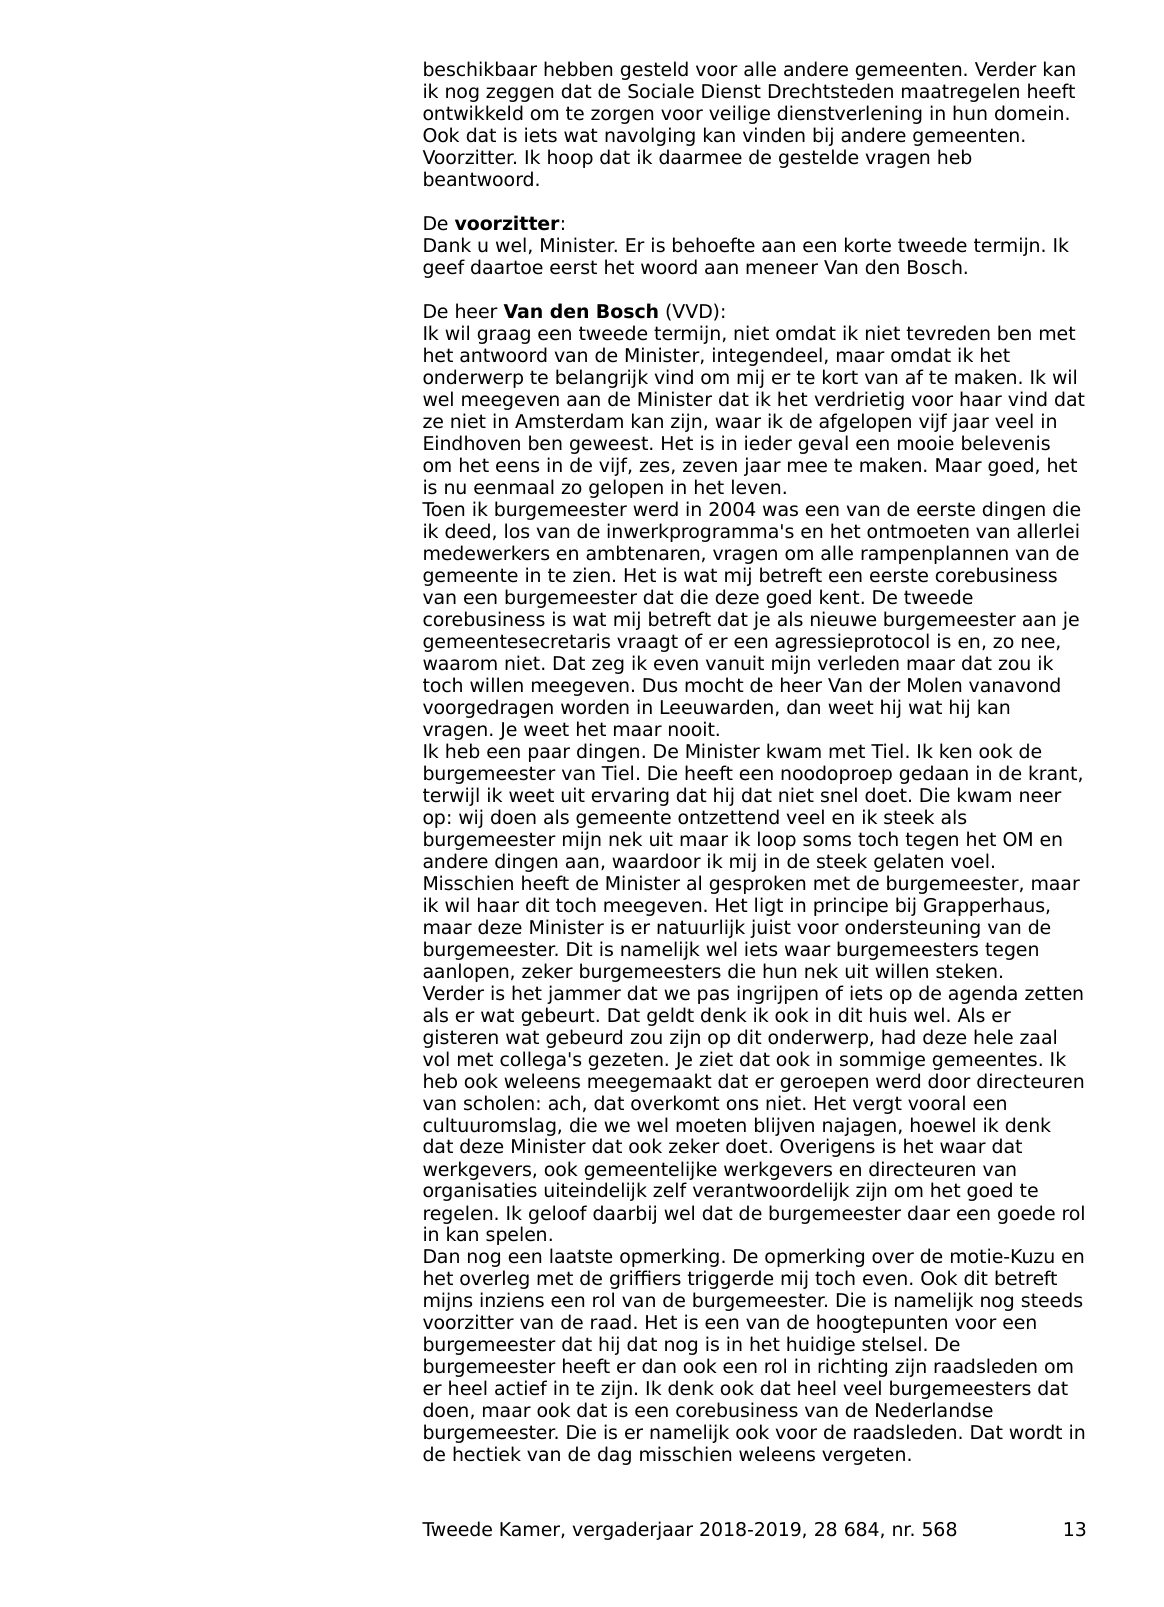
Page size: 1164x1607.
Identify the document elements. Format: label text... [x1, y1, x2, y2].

text Voorzitter. Ik hoop dat ik daarmee de gestelde vragen heb beantwoord. [422, 147, 1087, 191]
text De voorzitter: [422, 213, 1087, 235]
text Ik wil graag een tweede termijn, niet omdat ik niet tevreden ben met het antwoord van de Minister, integendeel, maar omdat ik het onderwerp te belangrijk vind om mij er te kort van af te maken. Ik wil wel meegeven aan de Minister dat ik het verdrietig voor haar vind dat ze niet in Amsterdam kan zijn, waar ik de afgelopen vijf jaar veel in Eindhoven ben geweest. Het is in ieder geval een mooie belevenis om het eens in de vijf, zes, zeven jaar mee te maken. Maar goed, het is nu eenmaal zo gelopen in het leven. [422, 323, 1087, 499]
text Toen ik burgemeester werd in 2004 was een van de eerste dingen die ik deed, los van de inwerkprogramma's en het ontmoeten van allerlei medewerkers en ambtenaren, vragen om alle rampenplannen van de gemeente in te zien. Het is wat mij betreft een eerste corebusiness van een burgemeester dat die deze goed kent. De tweede corebusiness is wat mij betreft dat je als nieuwe burgemeester aan je gemeentesecretaris vraagt of er een agressieprotocol is en, zo nee, waarom niet. Dat zeg ik even vanuit mijn verleden maar dat zou ik toch willen meegeven. Dus mocht de heer Van der Molen vanavond voorgedragen worden in Leeuwarden, dan weet hij wat hij kan vragen. Je weet het maar nooit. [422, 499, 1087, 741]
text De heer Van den Bosch (VVD): [422, 301, 1087, 323]
text Ik heb een paar dingen. De Minister kwam met Tiel. Ik ken ook de burgemeester van Tiel. Die heeft een noodoproep gedaan in de krant, terwijl ik weet uit ervaring dat hij dat niet snel doet. Die kwam neer op: wij doen als gemeente ontzettend veel en ik steek als burgemeester mijn nek uit maar ik loop soms toch tegen het OM en andere dingen aan, waardoor ik mij in de steek gelaten voel. Misschien heeft de Minister al gesproken met de burgemeester, maar ik wil haar dit toch meegeven. Het ligt in principe bij Grapperhaus, maar deze Minister is er natuurlijk juist voor ondersteuning van de burgemeester. Dit is namelijk wel iets waar burgemeesters tegen aanlopen, zeker burgemeesters die hun nek uit willen steken. [422, 741, 1087, 983]
text Dank u wel, Minister. Er is behoefte aan een korte tweede termijn. Ik geef daartoe eerst het woord aan meneer Van den Bosch. [422, 235, 1087, 279]
text Dan nog een laatste opmerking. De opmerking over de motie-Kuzu en het overleg met de griffiers triggerde mij toch even. Ook dit betreft mijns inziens een rol van de burgemeester. Die is namelijk nog steeds voorzitter van de raad. Het is een van de hoogtepunten voor een burgemeester dat hij dat nog is in het huidige stelsel. De burgemeester heeft er dan ook een rol in richting zijn raadsleden om er heel actief in te zijn. Ik denk ook dat heel veel burgemeesters dat doen, maar ook dat is een corebusiness van de Nederlandse burgemeester. Die is er namelijk ook voor de raadsleden. Dat wordt in de hectiek van de dag misschien weleens vergeten. [422, 1246, 1087, 1466]
text Verder is het jammer dat we pas ingrijpen of iets op de agenda zetten als er wat gebeurt. Dat geldt denk ik ook in dit huis wel. Als er gisteren wat gebeurd zou zijn op dit onderwerp, had deze hele zaal vol met collega's gezeten. Je ziet dat ook in sommige gemeentes. Ik heb ook weleens meegemaakt dat er geroepen werd door directeuren van scholen: ach, dat overkomt ons niet. Het vergt vooral een cultuuromslag, die we wel moeten blijven najagen, hoewel ik denk dat deze Minister dat ook zeker doet. Overigens is het waar dat werkgevers, ook gemeentelijke werkgevers en directeuren van organisaties uiteindelijk zelf verantwoordelijk zijn om het goed te regelen. Ik geloof daarbij wel dat de burgemeester daar een goede rol in kan spelen. [422, 983, 1087, 1246]
text beschikbaar hebben gesteld voor alle andere gemeenten. Verder kan ik nog zeggen dat de Sociale Dienst Drechtsteden maatregelen heeft ontwikkeld om te zorgen voor veilige dienstverlening in hun domein. Ook dat is iets wat navolging kan vinden bij andere gemeenten. [422, 59, 1087, 147]
